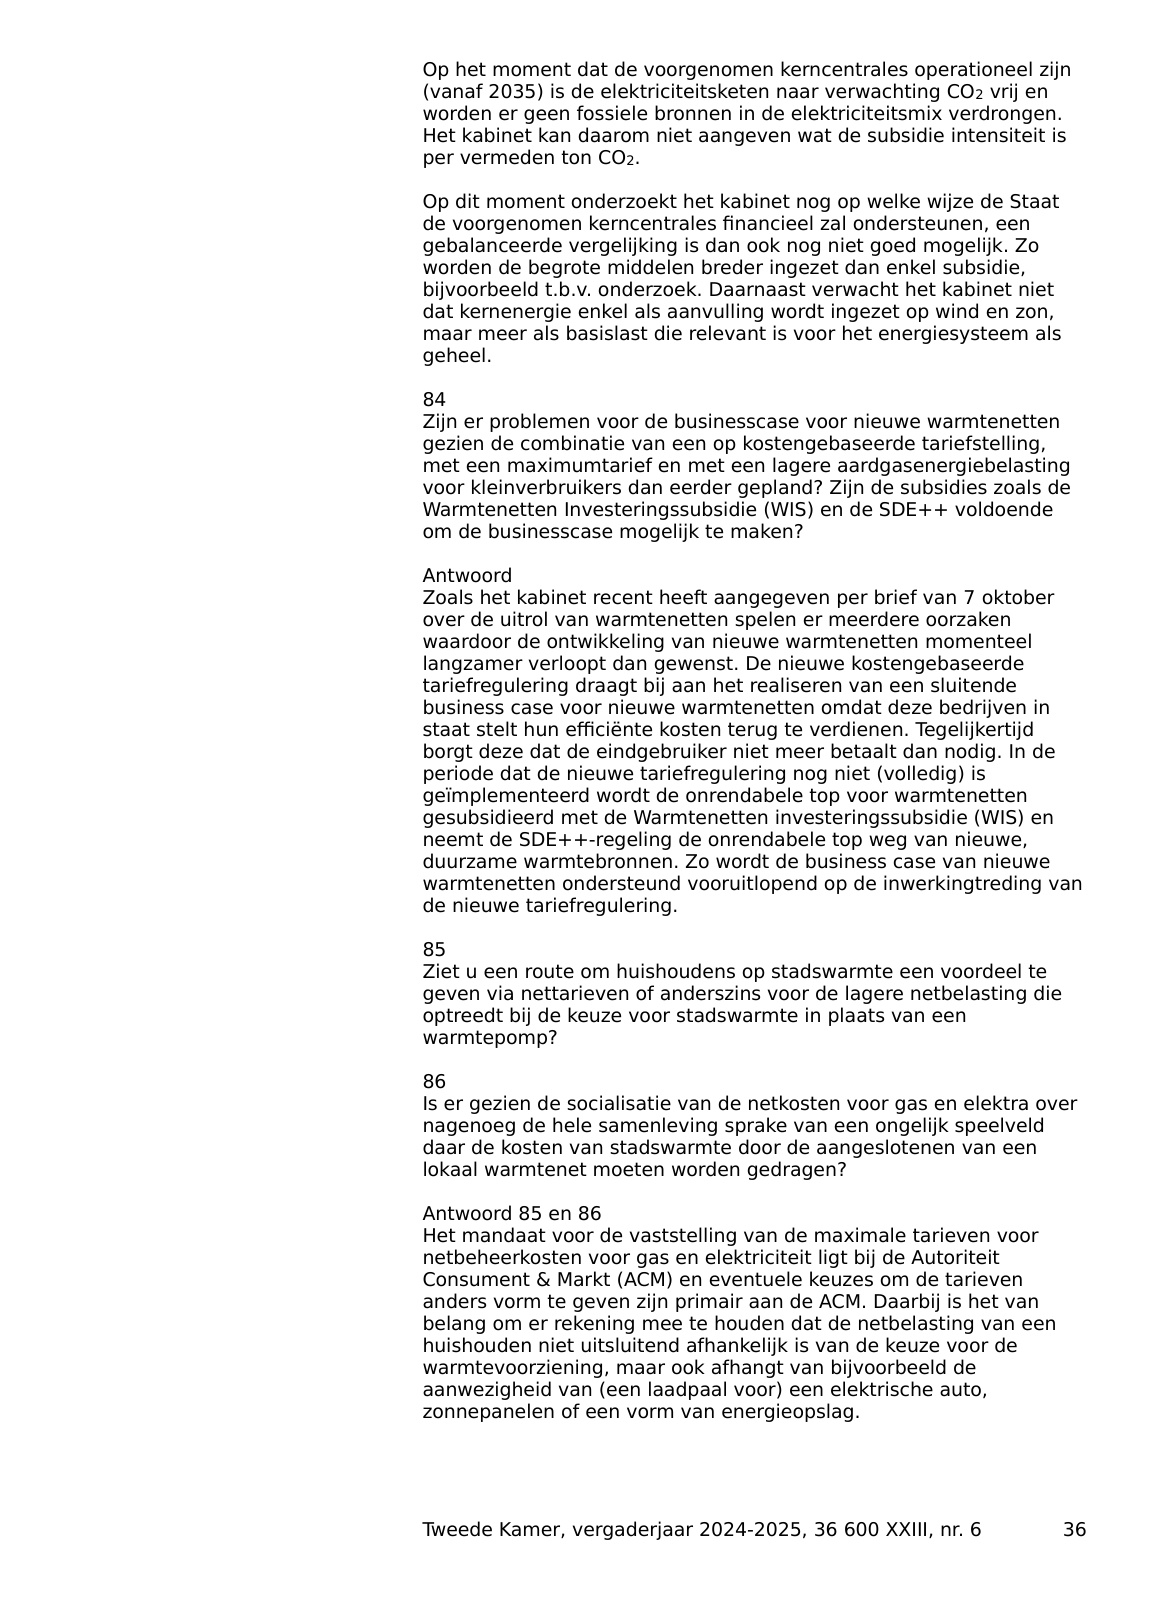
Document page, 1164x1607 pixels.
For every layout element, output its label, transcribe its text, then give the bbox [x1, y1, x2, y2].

text Antwoord [422, 565, 1087, 587]
text Op dit moment onderzoekt het kabinet nog op welke wijze de Staat de voorgenomen kerncentrales financieel zal ondersteunen, een gebalanceerde vergelijking is dan ook nog niet goed mogelijk. Zo worden de begrote middelen breder ingezet dan enkel subsidie, bijvoorbeeld t.b.v. onderzoek. Daarnaast verwacht het kabinet niet dat kernenergie enkel als aanvulling wordt ingezet op wind en zon, maar meer als basislast die relevant is voor het energiesysteem als geheel. [422, 191, 1087, 367]
text Het mandaat voor de vaststelling van de maximale tarieven voor netbeheerkosten voor gas en elektriciteit ligt bij de Autoriteit Consument & Markt (ACM) en eventuele keuzes om de tarieven anders vorm te geven zijn primair aan de ACM. Daarbij is het van belang om er rekening mee te houden dat de netbelasting van een huishouden niet uitsluitend afhankelijk is van de keuze voor de warmtevoorziening, maar ook afhangt van bijvoorbeeld de aanwezigheid van (een laadpaal voor) een elektrische auto, zonnepanelen of een vorm van energieopslag. [422, 1225, 1087, 1423]
text Op het moment dat de voorgenomen kerncentrales operationeel zijn (vanaf 2035) is de elektriciteitsketen naar verwachting CO2 vrij en worden er geen fossiele bronnen in de elektriciteitsmix verdrongen. Het kabinet kan daarom niet aangeven wat de subsidie intensiteit is per vermeden ton CO2. [422, 59, 1087, 169]
text Is er gezien de socialisatie van de netkosten voor gas en elektra over nagenoeg de hele samenleving sprake van een ongelijk speelveld daar de kosten van stadswarmte door de aangeslotenen van een lokaal warmtenet moeten worden gedragen? [422, 1093, 1087, 1181]
text Zijn er problemen voor de businesscase voor nieuwe warmtenetten gezien de combinatie van een op kostengebaseerde tariefstelling, met een maximumtarief en met een lagere aardgasenergiebelasting voor kleinverbruikers dan eerder gepland? Zijn de subsidies zoals de Warmtenetten Investeringssubsidie (WIS) en de SDE++ voldoende om de businesscase mogelijk te maken? [422, 411, 1087, 543]
text Antwoord 85 en 86 [422, 1203, 1087, 1225]
text 84 [422, 389, 1087, 411]
text Zoals het kabinet recent heeft aangegeven per brief van 7 oktober over de uitrol van warmtenetten spelen er meerdere oorzaken waardoor de ontwikkeling van nieuwe warmtenetten momenteel langzamer verloopt dan gewenst. De nieuwe kostengebaseerde tariefregulering draagt bij aan het realiseren van een sluitende business case voor nieuwe warmtenetten omdat deze bedrijven in staat stelt hun efficiënte kosten terug te verdienen. Tegelijkertijd borgt deze dat de eindgebruiker niet meer betaalt dan nodig. In de periode dat de nieuwe tariefregulering nog niet (volledig) is geïmplementeerd wordt de onrendabele top voor warmtenetten gesubsidieerd met de Warmtenetten investeringssubsidie (WIS) en neemt de SDE++-regeling de onrendabele top weg van nieuwe, duurzame warmtebronnen. Zo wordt de business case van nieuwe warmtenetten ondersteund vooruitlopend op de inwerkingtreding van de nieuwe tariefregulering. [422, 587, 1087, 917]
text 86 [422, 1071, 1087, 1093]
text 85 [422, 939, 1087, 961]
text Ziet u een route om huishoudens op stadswarmte een voordeel te geven via nettarieven of anderszins voor de lagere netbelasting die optreedt bij de keuze voor stadswarmte in plaats van een warmtepomp? [422, 961, 1087, 1049]
